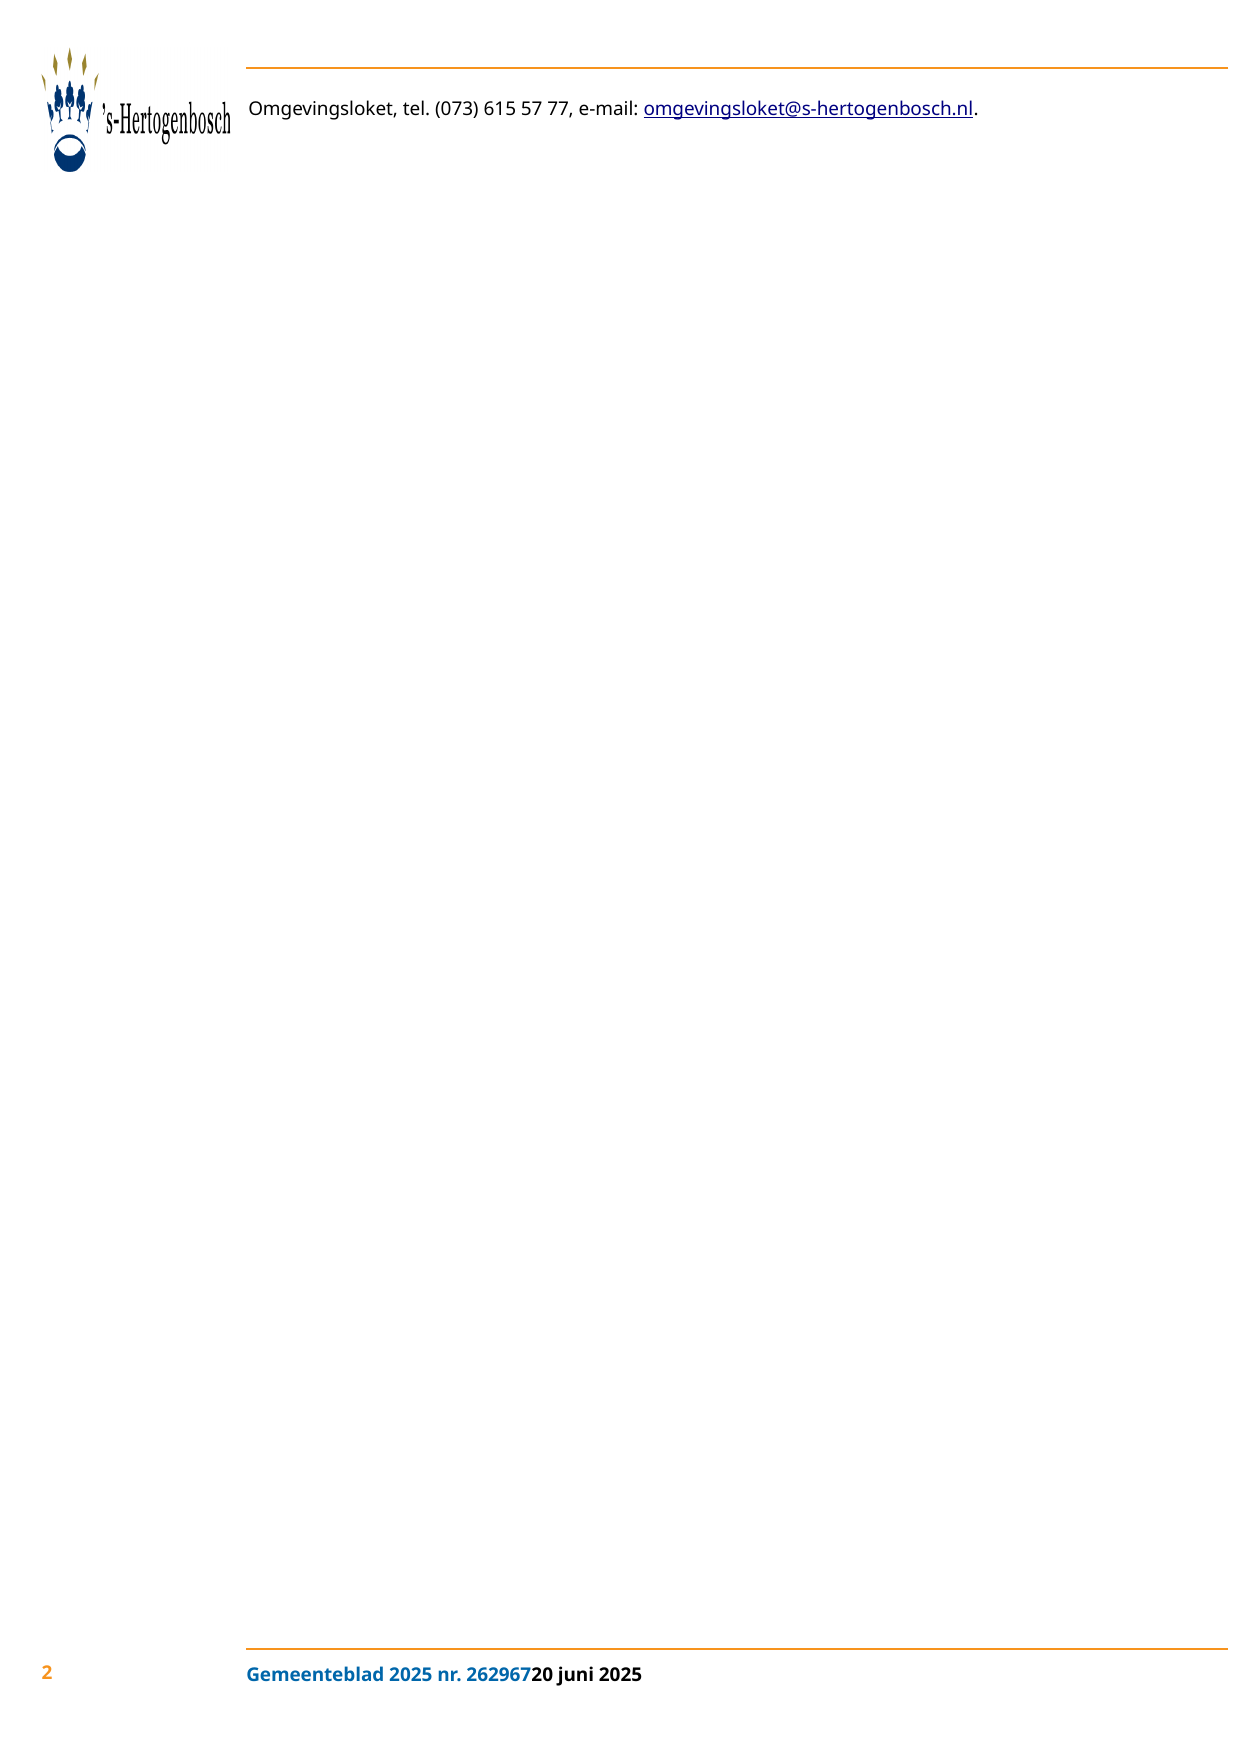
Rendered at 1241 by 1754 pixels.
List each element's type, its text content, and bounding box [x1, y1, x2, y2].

text Omgevingsloket, tel. (073) 615 57 77, e-mail: omgevingsloket@s-hertogenbosch.nl. [248, 95, 1152, 121]
picture [41, 47, 231, 172]
